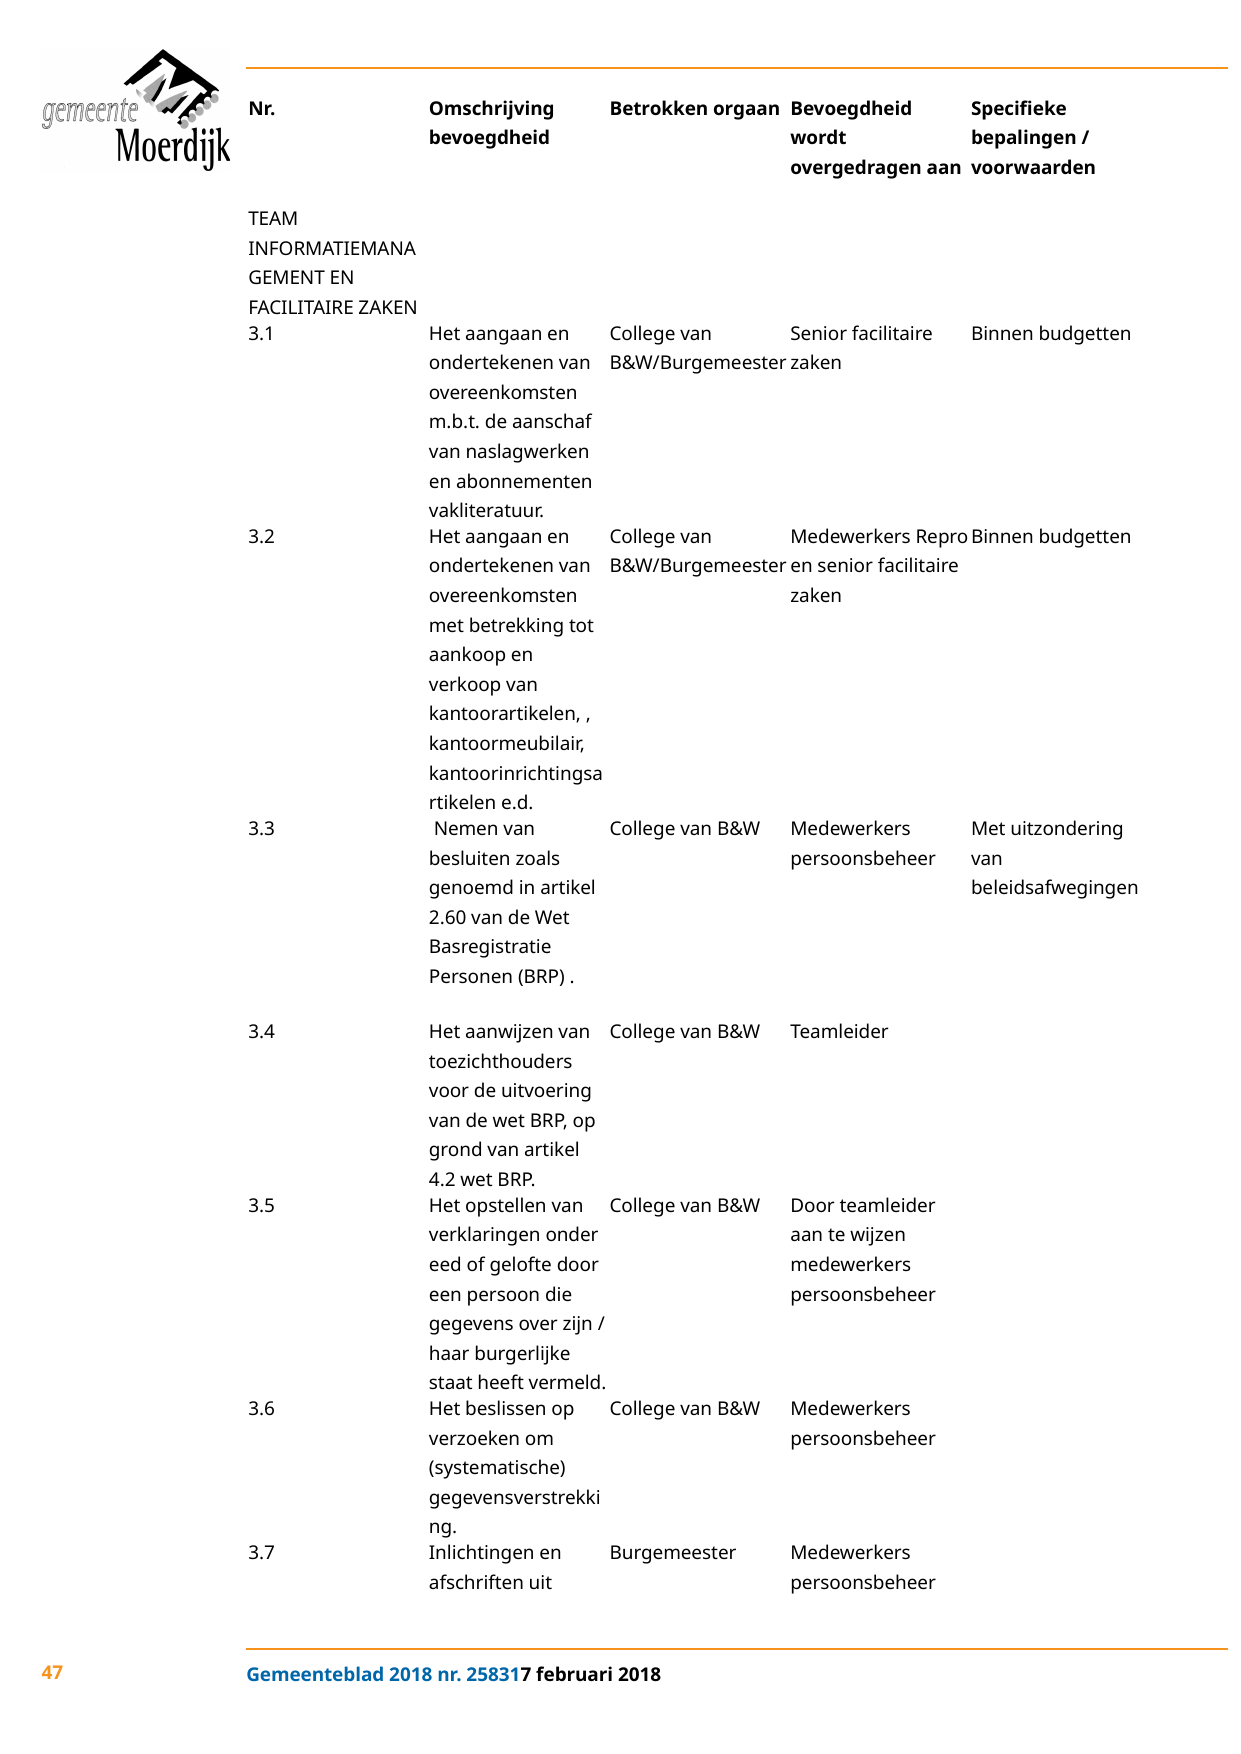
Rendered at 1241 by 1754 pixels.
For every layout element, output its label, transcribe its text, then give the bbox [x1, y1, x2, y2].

table_cell Met uitzondering van beleidsafwegingen [971, 815, 1152, 1018]
table_cell [971, 1395, 1152, 1539]
table_cell Het opstellen van verklaringen onder eed of gelofte door een persoon die gegevens over zijn / haar burgerlijke staat heeft vermeld. [429, 1192, 609, 1395]
table_cell [971, 1192, 1152, 1395]
table_cell 3.7 [248, 1539, 429, 1594]
table_cell 3.1 [248, 320, 429, 523]
table_cell 3.6 [248, 1395, 429, 1539]
table_header Nr. [248, 95, 429, 180]
table_cell [248, 180, 429, 205]
table_cell Nemen van besluiten zoals genoemd in artikel 2.60 van de Wet Basregistratie Personen (BRP) . [429, 815, 609, 1018]
table_cell College van B&W [609, 1018, 790, 1192]
table_cell College van B&W/Burgemeester [609, 320, 790, 523]
table_header TEAM INFORMATIEMANAGEMENT EN FACILITAIRE ZAKEN [248, 205, 429, 320]
table_header Specifieke bepalingen / voorwaarden [971, 95, 1152, 180]
table_cell 3.4 [248, 1018, 429, 1192]
table_cell Het aanwijzen van toezichthouders voor de uitvoering van de wet BRP, op grond van artikel 4.2 wet BRP. [429, 1018, 609, 1192]
table_cell College van B&W [609, 815, 790, 1018]
table_cell College van B&W [609, 1192, 790, 1395]
table_cell 3.5 [248, 1192, 429, 1395]
table_header Bevoegdheid wordt overgedragen aan [790, 95, 971, 180]
picture [41, 47, 231, 172]
table_cell Binnen budgetten [971, 523, 1152, 815]
table_cell [971, 1018, 1152, 1192]
table_cell [971, 1539, 1152, 1594]
table_cell Het beslissen op verzoeken om (systematische) gegevensverstrekking. [429, 1395, 609, 1539]
table_cell Senior facilitaire zaken [790, 320, 971, 523]
table_cell Binnen budgetten [971, 320, 1152, 523]
table_cell Medewerkers Repro en senior facilitaire zaken [790, 523, 971, 815]
table_cell College van B&W/Burgemeester [609, 523, 790, 815]
table_cell 3.2 [248, 523, 429, 815]
table_header Omschrijving bevoegdheid [429, 95, 609, 180]
table_cell Burgemeester [609, 1539, 790, 1594]
table_cell Teamleider [790, 1018, 971, 1192]
table_cell Medewerkers persoonsbeheer [790, 1395, 971, 1539]
table_cell Door teamleider aan te wijzen medewerkers persoonsbeheer [790, 1192, 971, 1395]
table_cell College van B&W [609, 1395, 790, 1539]
table_cell Het aangaan en ondertekenen van overeenkomsten met betrekking tot aankoop en verkoop van kantoorartikelen, , kantoormeubilair, kantoorinrichtingsartikelen e.d. [429, 523, 609, 815]
table_cell Het aangaan en ondertekenen van overeenkomsten m.b.t. de aanschaf van naslagwerken en abonnementen vakliteratuur. [429, 320, 609, 523]
table_cell Medewerkers persoonsbeheer [790, 815, 971, 1018]
table_cell Medewerkers persoonsbeheer [790, 1539, 971, 1594]
table_cell 3.3 [248, 815, 429, 1018]
table_cell Inlichtingen en afschriften uit [429, 1539, 609, 1594]
table_header Betrokken orgaan [609, 95, 790, 180]
